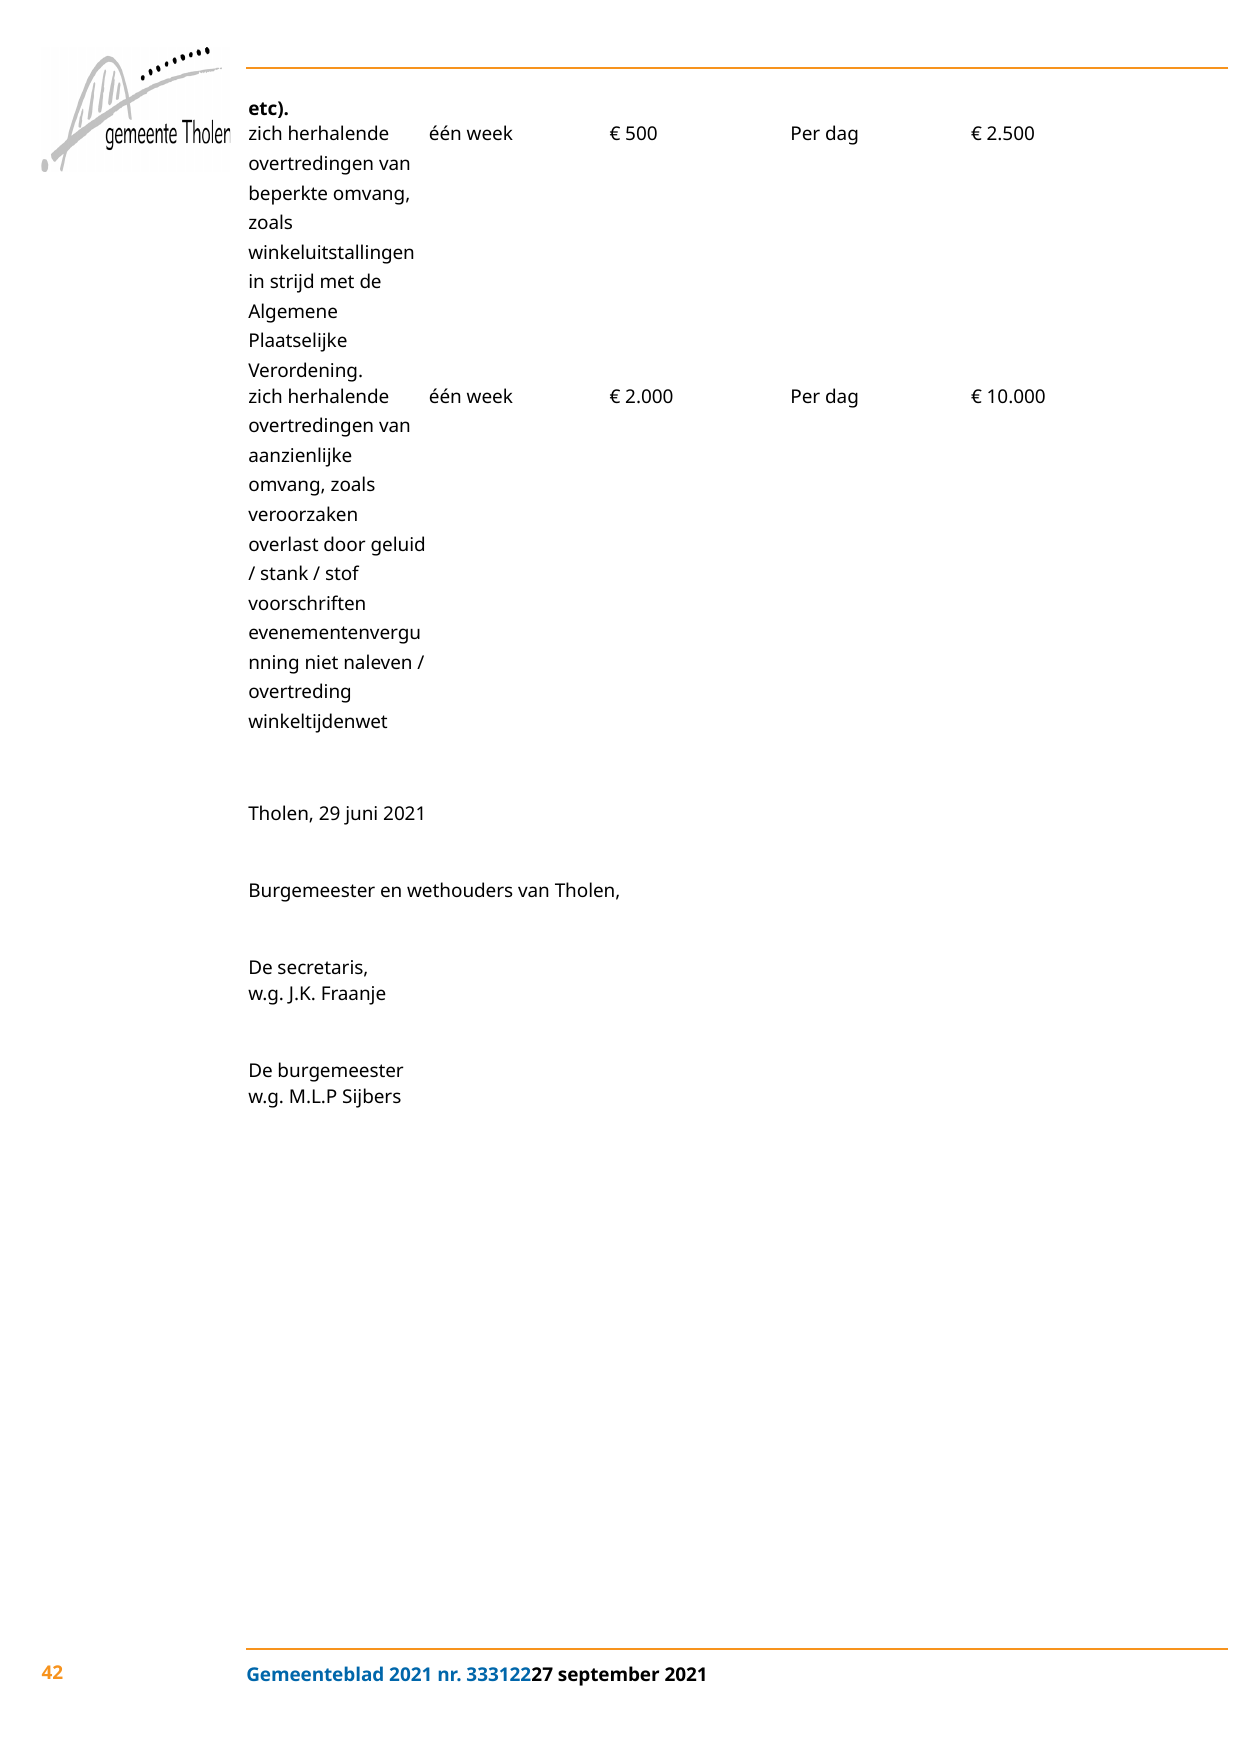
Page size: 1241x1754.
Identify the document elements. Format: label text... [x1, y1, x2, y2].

table_cell [971, 95, 1152, 121]
table_cell etc). [248, 95, 429, 121]
table_cell [790, 95, 971, 121]
table_cell Per dag [790, 121, 971, 383]
text De burgemeester [248, 1057, 1152, 1083]
table_cell € 2.000 [609, 383, 790, 734]
table_cell één week [429, 383, 609, 734]
table_cell € 500 [609, 121, 790, 383]
text De secretaris, [248, 954, 1152, 980]
table_cell [429, 95, 609, 121]
text w.g. J.K. Fraanje [248, 980, 1152, 1006]
table_cell zich herhalende overtredingen van aanzienlijke omvang, zoals veroorzaken overlast door geluid / stank / stof voorschriften evenementenvergunning niet naleven / overtreding winkeltijdenwet [248, 383, 429, 734]
table_cell € 2.500 [971, 121, 1152, 383]
table_cell zich herhalende overtredingen van beperkte omvang, zoals winkeluitstallingen in strijd met de Algemene Plaatselijke Verordening. [248, 121, 429, 383]
table_cell € 10.000 [971, 383, 1152, 734]
table_cell Per dag [790, 383, 971, 734]
table_cell één week [429, 121, 609, 383]
text Burgemeester en wethouders van Tholen, [248, 877, 1152, 903]
table_cell [609, 95, 790, 121]
picture [41, 47, 231, 172]
text Tholen, 29 juni 2021 [248, 800, 1152, 826]
text w.g. M.L.P Sijbers [248, 1083, 1152, 1109]
